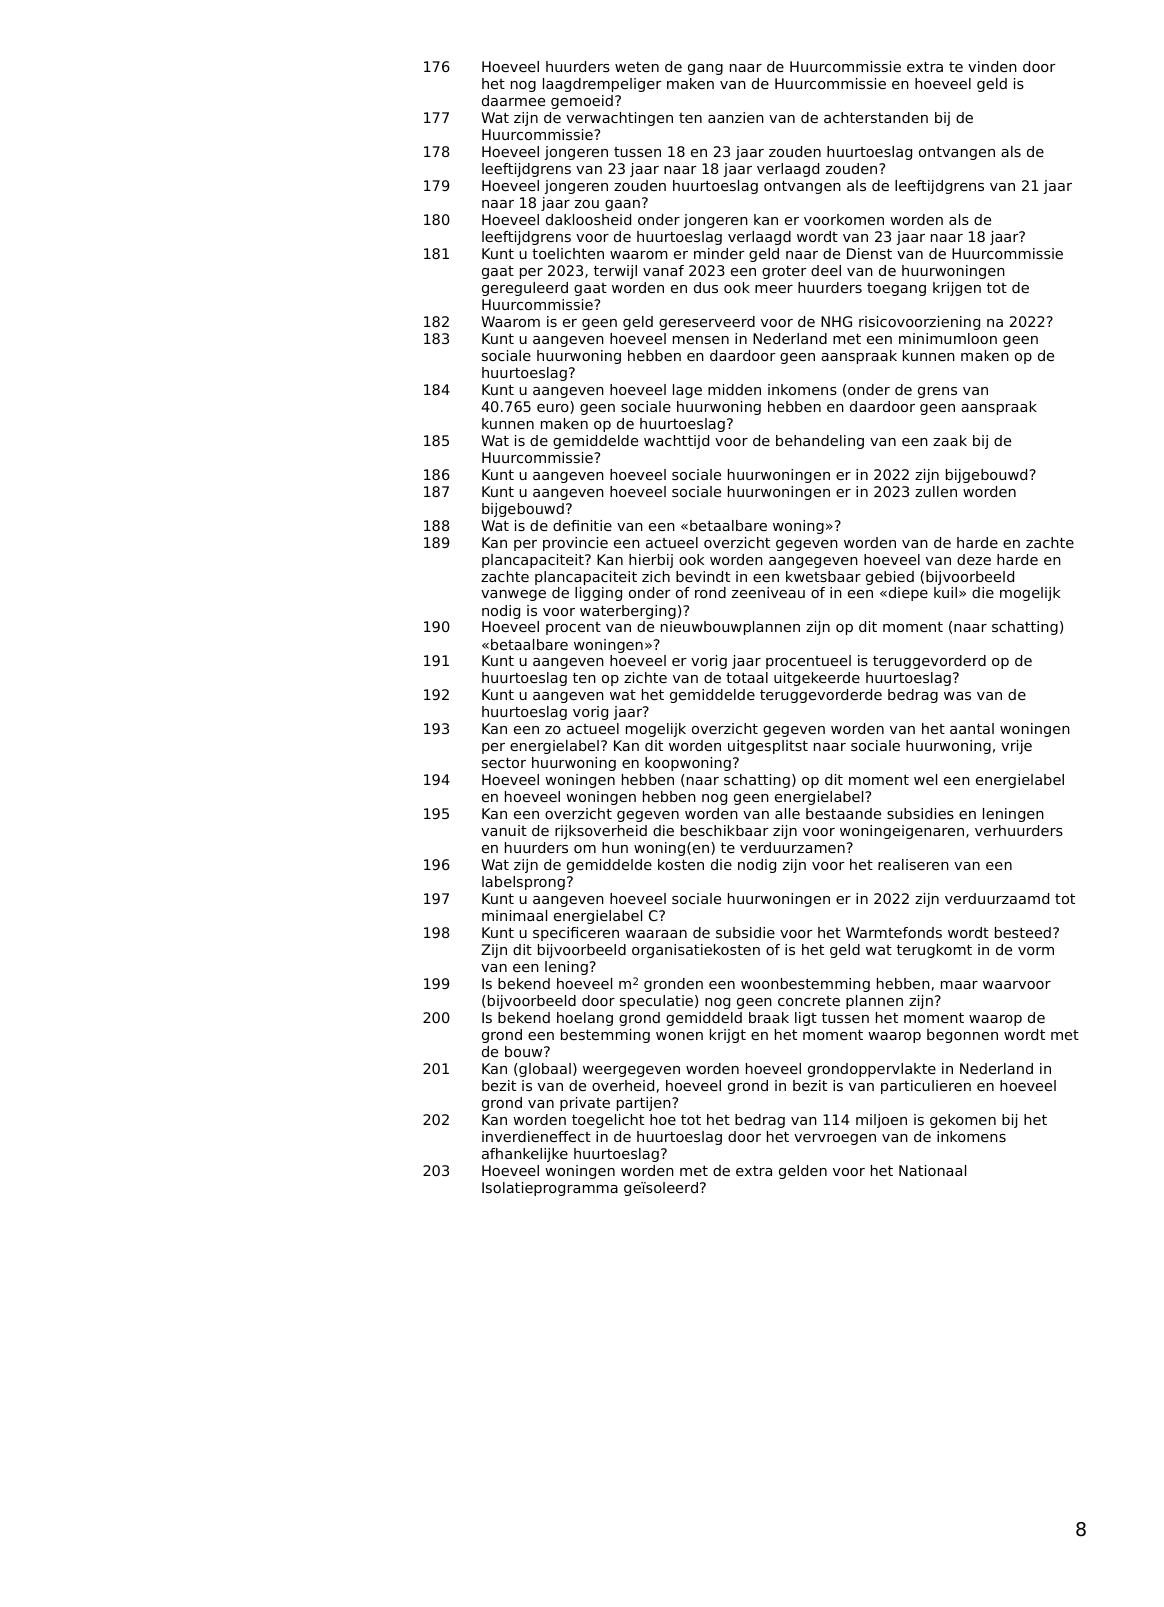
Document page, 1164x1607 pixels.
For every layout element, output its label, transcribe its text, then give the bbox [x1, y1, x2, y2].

table_cell Hoeveel woningen worden met de extra gelden voor het Nationaal Isolatieprogramma geïsoleerd? [475, 1163, 1087, 1197]
table_cell Kunt u specificeren waaraan de subsidie voor het Warmtefonds wordt besteed? Zijn dit bijvoorbeeld organisatiekosten of is het geld wat terugkomt in de vorm van een lening? [475, 925, 1087, 976]
table_cell Kunt u aangeven wat het gemiddelde teruggevorderde bedrag was van de huurtoeslag vorig jaar? [475, 687, 1087, 721]
table_cell Kan een zo actueel mogelijk overzicht gegeven worden van het aantal woningen per energielabel? Kan dit worden uitgesplitst naar sociale huurwoning, vrije sector huurwoning en koopwoning? [475, 721, 1087, 772]
table_cell 187 [422, 484, 475, 517]
table_cell 194 [422, 772, 475, 806]
table_cell Wat is de definitie van een «betaalbare woning»? [475, 518, 1087, 534]
table_cell Kan worden toegelicht hoe tot het bedrag van 114 miljoen is gekomen bij het inverdieneffect in de huurtoeslag door het vervroegen van de inkomens afhankelijke huurtoeslag? [475, 1112, 1087, 1163]
table_cell Hoeveel jongeren zouden huurtoeslag ontvangen als de leeftijdgrens van 21 jaar naar 18 jaar zou gaan? [475, 178, 1087, 212]
table_cell 202 [422, 1112, 475, 1163]
table_cell 176 [422, 59, 475, 110]
table_cell Hoeveel procent van de nieuwbouwplannen zijn op dit moment (naar schatting) «betaalbare woningen»? [475, 619, 1087, 653]
table_cell 182 [422, 314, 475, 331]
table_cell Kunt u aangeven hoeveel sociale huurwoningen er in 2023 zullen worden bijgebouwd? [475, 484, 1087, 517]
table_cell Wat zijn de gemiddelde kosten die nodig zijn voor het realiseren van een labelsprong? [475, 857, 1087, 891]
table_cell Kunt u toelichten waarom er minder geld naar de Dienst van de Huurcommissie gaat per 2023, terwijl vanaf 2023 een groter deel van de huurwoningen gereguleerd gaat worden en dus ook meer huurders toegang krijgen tot de Huurcommissie? [475, 246, 1087, 314]
table_cell Is bekend hoeveel m2 gronden een woonbestemming hebben, maar waarvoor (bijvoorbeeld door speculatie) nog geen concrete plannen zijn? [475, 976, 1087, 1010]
table_cell Wat zijn de verwachtingen ten aanzien van de achterstanden bij de Huurcommissie? [475, 110, 1087, 144]
table_cell Hoeveel jongeren tussen 18 en 23 jaar zouden huurtoeslag ontvangen als de leeftijdgrens van 23 jaar naar 18 jaar verlaagd zouden? [475, 144, 1087, 178]
table_cell 192 [422, 687, 475, 721]
table_cell 188 [422, 518, 475, 534]
table_cell 193 [422, 721, 475, 772]
table_cell Hoeveel dakloosheid onder jongeren kan er voorkomen worden als de leeftijdgrens voor de huurtoeslag verlaagd wordt van 23 jaar naar 18 jaar? [475, 212, 1087, 246]
table_cell 195 [422, 806, 475, 857]
table_cell 180 [422, 212, 475, 246]
table_cell Kan per provincie een actueel overzicht gegeven worden van de harde en zachte plancapaciteit? Kan hierbij ook worden aangegeven hoeveel van deze harde en zachte plancapaciteit zich bevindt in een kwetsbaar gebied (bijvoorbeeld vanwege de ligging onder of rond zeeniveau of in een «diepe kuil» die mogelijk nodig is voor waterberging)? [475, 535, 1087, 619]
table_cell Kan een overzicht gegeven worden van alle bestaande subsidies en leningen vanuit de rijksoverheid die beschikbaar zijn voor woningeigenaren, verhuurders en huurders om hun woning(en) te verduurzamen? [475, 806, 1087, 857]
table_cell 196 [422, 857, 475, 891]
table_cell Hoeveel huurders weten de gang naar de Huurcommissie extra te vinden door het nog laagdrempeliger maken van de Huurcommissie en hoeveel geld is daarmee gemoeid? [475, 59, 1087, 110]
table_cell Is bekend hoelang grond gemiddeld braak ligt tussen het moment waarop de grond een bestemming wonen krijgt en het moment waarop begonnen wordt met de bouw? [475, 1010, 1087, 1061]
table_cell Hoeveel woningen hebben (naar schatting) op dit moment wel een energielabel en hoeveel woningen hebben nog geen energielabel? [475, 772, 1087, 806]
table_cell 197 [422, 891, 475, 925]
table_cell 203 [422, 1163, 475, 1197]
table_cell 184 [422, 382, 475, 433]
table_cell 183 [422, 331, 475, 382]
table_cell 178 [422, 144, 475, 178]
table_cell 185 [422, 433, 475, 467]
table_cell 200 [422, 1010, 475, 1061]
table_cell Kunt u aangeven hoeveel sociale huurwoningen er in 2022 zijn verduurzaamd tot minimaal energielabel C? [475, 891, 1087, 925]
table_cell Kunt u aangeven hoeveel sociale huurwoningen er in 2022 zijn bijgebouwd? [475, 467, 1087, 483]
table_cell 199 [422, 976, 475, 1010]
table_cell 177 [422, 110, 475, 144]
table_cell 189 [422, 535, 475, 619]
table_cell 190 [422, 619, 475, 653]
table_cell Wat is de gemiddelde wachttijd voor de behandeling van een zaak bij de Huurcommissie? [475, 433, 1087, 467]
table_cell 181 [422, 246, 475, 314]
table_cell 198 [422, 925, 475, 976]
table_cell Kunt u aangeven hoeveel er vorig jaar procentueel is teruggevorderd op de huurtoeslag ten op zichte van de totaal uitgekeerde huurtoeslag? [475, 653, 1087, 687]
table_cell Kan (globaal) weergegeven worden hoeveel grondoppervlakte in Nederland in bezit is van de overheid, hoeveel grond in bezit is van particulieren en hoeveel grond van private partijen? [475, 1061, 1087, 1112]
table_cell 191 [422, 653, 475, 687]
table_cell Waarom is er geen geld gereserveerd voor de NHG risicovoorziening na 2022? [475, 314, 1087, 331]
table_cell 186 [422, 467, 475, 483]
table_cell Kunt u aangeven hoeveel mensen in Nederland met een minimumloon geen sociale huurwoning hebben en daardoor geen aanspraak kunnen maken op de huurtoeslag? [475, 331, 1087, 382]
table_cell 201 [422, 1061, 475, 1112]
table_cell Kunt u aangeven hoeveel lage midden inkomens (onder de grens van 40.765 euro) geen sociale huurwoning hebben en daardoor geen aanspraak kunnen maken op de huurtoeslag? [475, 382, 1087, 433]
table_cell 179 [422, 178, 475, 212]
